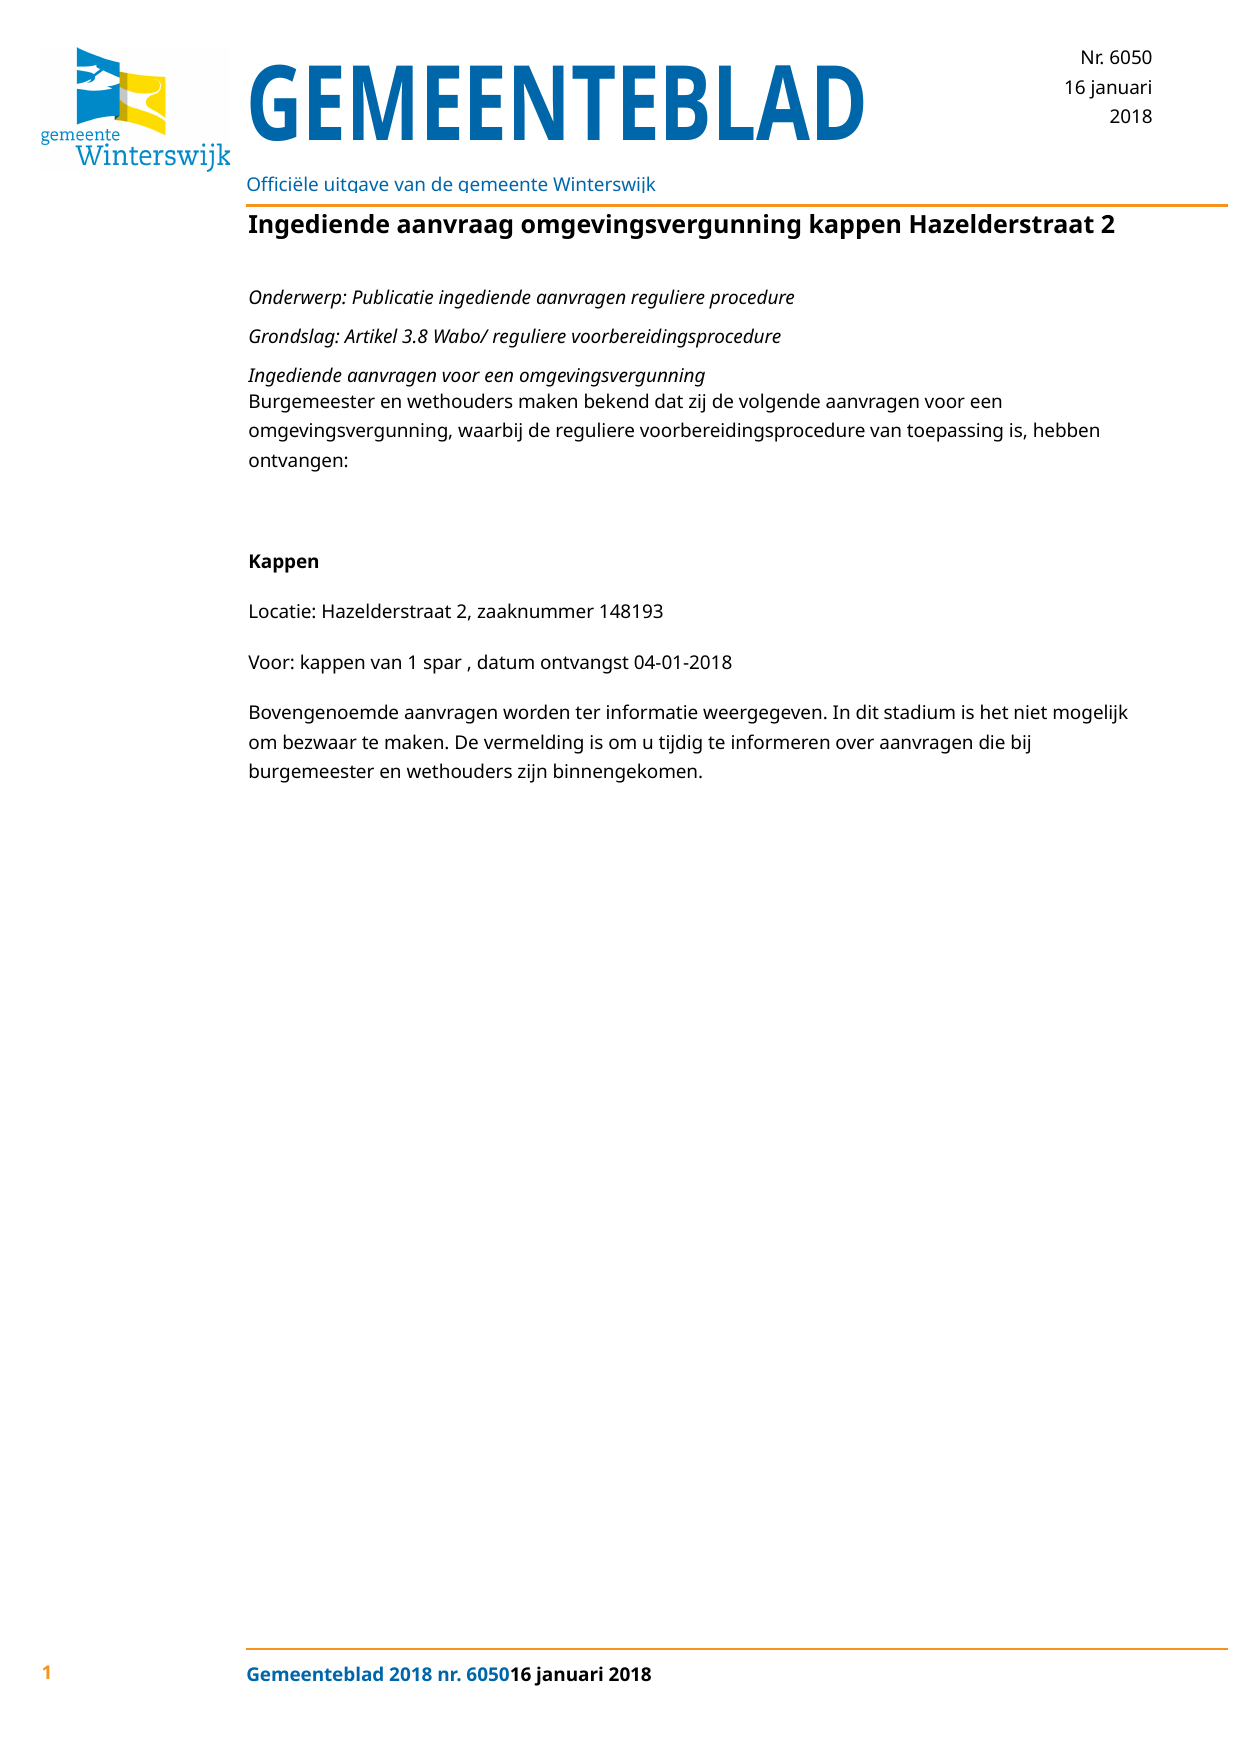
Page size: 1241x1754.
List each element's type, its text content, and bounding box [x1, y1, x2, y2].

text Ingediende aanvraag omgevingsvergunning kappen Hazelderstraat 2 [248, 207, 1152, 241]
text Burgemeester en wethouders maken bekend dat zij de volgende aanvragen voor een omgevingsvergunning, waarbij de reguliere voorbereidingsprocedure van toepassing is, hebben ontvangen: [248, 388, 1152, 473]
text Locatie: Hazelderstraat 2, zaaknummer 148193 [248, 598, 1152, 624]
text Ingediende aanvragen voor een omgevingsvergunning [248, 362, 1152, 388]
picture [225, 153, 231, 162]
text Kappen [248, 548, 1152, 574]
text Grondslag: Artikel 3.8 Wabo/ reguliere voorbereidingsprocedure [248, 323, 1152, 349]
text Voor: kappen van 1 spar , datum ontvangst 04-01-2018 [248, 649, 1152, 675]
picture [41, 47, 231, 172]
text Onderwerp: Publicatie ingediende aanvragen reguliere procedure [248, 284, 1152, 309]
text Bovengenoemde aanvragen worden ter informatie weergegeven. In dit stadium is het niet mogelijk om bezwaar te maken. De vermelding is om u tijdig te informeren over aanvragen die bij burgemeester en wethouders zijn binnengekomen. [248, 699, 1152, 784]
